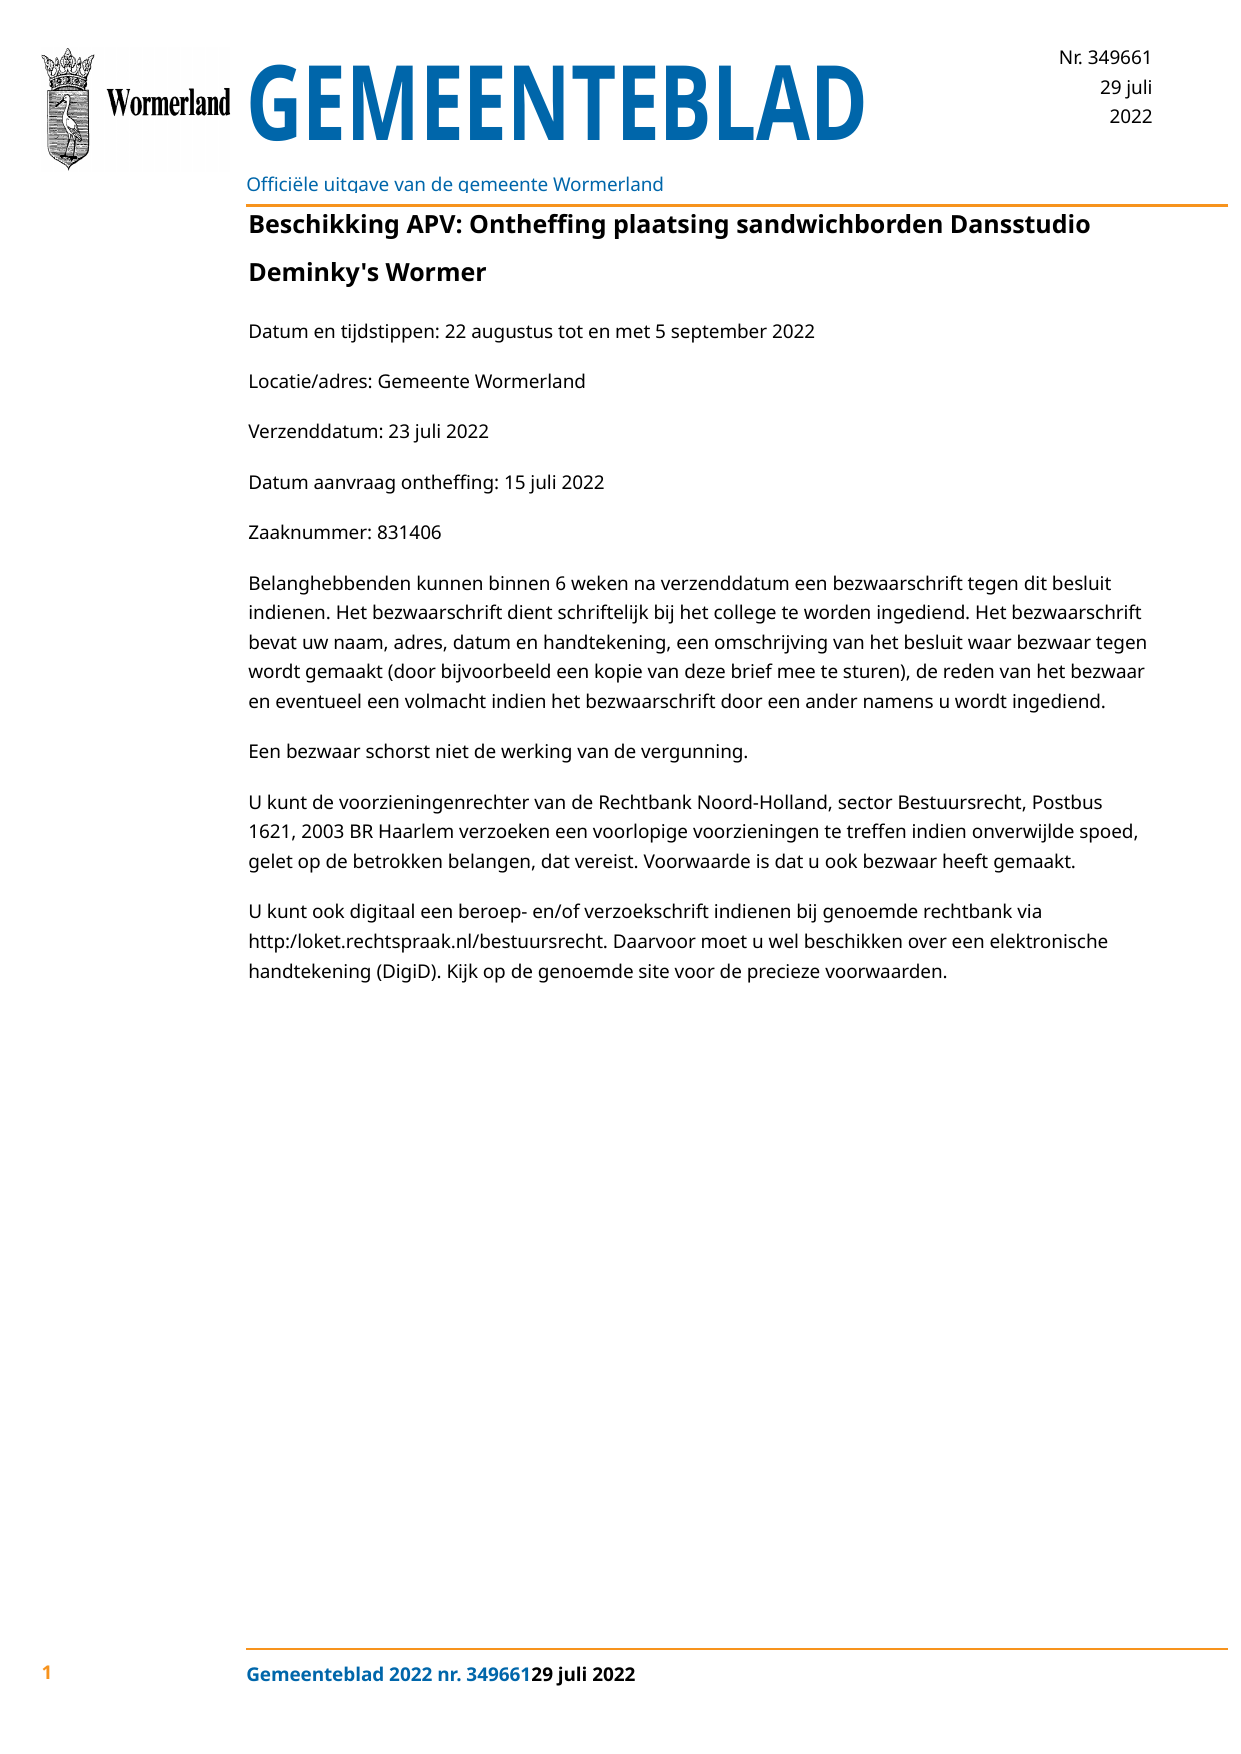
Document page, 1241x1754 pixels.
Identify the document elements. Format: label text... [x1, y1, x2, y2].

text U kunt ook digitaal een beroep- en/of verzoekschrift indienen bij genoemde rechtbank via http:/loket.rechtspraak.nl/bestuursrecht. Daarvoor moet u wel beschikken over een elektronische handtekening (DigiD). Kijk op de genoemde site voor de precieze voorwaarden. [248, 899, 1152, 984]
text Locatie/adres: Gemeente Wormerland [248, 368, 1152, 394]
text Datum en tijdstippen: 22 augustus tot en met 5 september 2022 [248, 318, 1152, 344]
text Verzenddatum: 23 juli 2022 [248, 419, 1152, 444]
text Belanghebbenden kunnen binnen 6 weken na verzenddatum een bezwaarschrift tegen dit besluit indienen. Het bezwaarschrift dient schriftelijk bij het college te worden ingediend. Het bezwaarschrift bevat uw naam, adres, datum en handtekening, een omschrijving van het besluit waar bezwaar tegen wordt gemaakt (door bijvoorbeeld een kopie van deze brief mee te sturen), de reden van het bezwaar en eventueel een volmacht indien het bezwaarschrift door een ander namens u wordt ingediend. [248, 570, 1152, 714]
text U kunt de voorzieningenrechter van de Rechtbank Noord-Holland, sector Bestuursrecht, Postbus 1621, 2003 BR Haarlem verzoeken een voorlopige voorzieningen te treffen indien onverwijlde spoed, gelet op de betrokken belangen, dat vereist. Voorwaarde is dat u ook bezwaar heeft gemaakt. [248, 789, 1152, 874]
picture [41, 47, 231, 172]
text Datum aanvraag ontheffing: 15 juli 2022 [248, 469, 1152, 495]
text Zaaknummer: 831406 [248, 519, 1152, 545]
text Een bezwaar schorst niet de werking van de vergunning. [248, 739, 1152, 764]
text Beschikking APV: Ontheffing plaatsing sandwichborden Dansstudio Deminky's Wormer [248, 207, 1152, 288]
